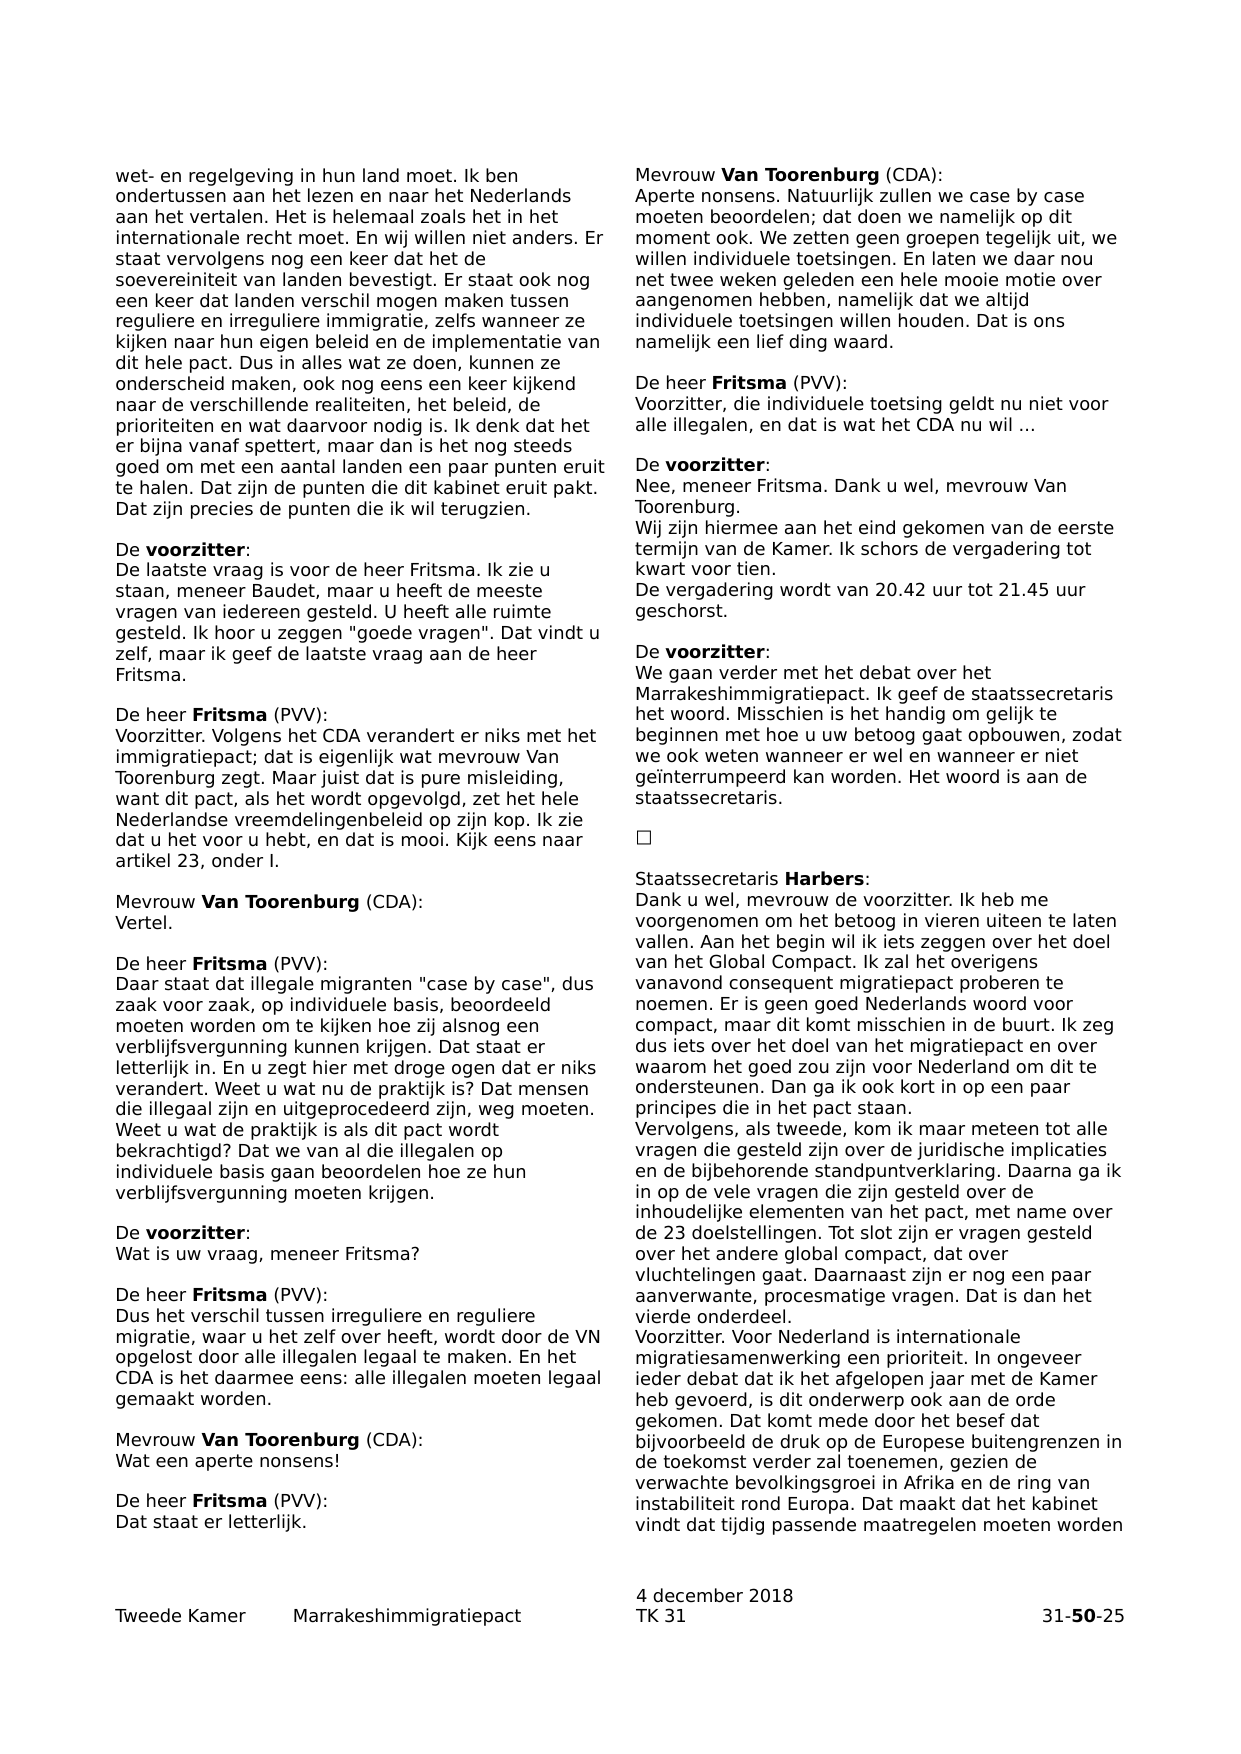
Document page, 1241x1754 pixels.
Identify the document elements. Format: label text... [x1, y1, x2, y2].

text De vergadering wordt van 20.42 uur tot 21.45 uur geschorst. [635, 580, 1125, 622]
text Dank u wel, mevrouw de voorzitter. Ik heb me voorgenomen om het betoog in vieren uiteen te laten vallen. Aan het begin wil ik iets zeggen over het doel van het Global Compact. Ik zal het overigens vanavond consequent migratiepact proberen te noemen. Er is geen goed Nederlands woord voor compact, maar dit komt misschien in de buurt. Ik zeg dus iets over het doel van het migratiepact en over waarom het goed zou zijn voor Nederland om dit te ondersteunen. Dan ga ik ook kort in op een paar principes die in het pact staan. [635, 890, 1125, 1119]
text De heer Fritsma (PVV): [115, 1491, 605, 1512]
text De voorzitter: [115, 539, 605, 560]
text Wat is uw vraag, meneer Fritsma? [115, 1244, 605, 1265]
text Mevrouw Van Toorenburg (CDA): [635, 165, 1125, 186]
text De voorzitter: [635, 642, 1125, 662]
text Daar staat dat illegale migranten "case by case", dus zaak voor zaak, op individuele basis, beoordeeld moeten worden om te kijken hoe zij alsnog een verblijfsvergunning kunnen krijgen. Dat staat er letterlijk in. En u zegt hier met droge ogen dat er niks verandert. Weet u wat nu de praktijk is? Dat mensen die illegaal zijn en uitgeprocedeerd zijn, weg moeten. Weet u wat de praktijk is als dit pact wordt bekrachtigd? Dat we van al die illegalen op individuele basis gaan beoordelen hoe ze hun verblijfsvergunning moeten krijgen. [115, 974, 605, 1203]
text De voorzitter: [635, 455, 1125, 476]
text Dat staat er letterlijk. [115, 1512, 605, 1533]
text Wat een aperte nonsens! [115, 1450, 605, 1471]
text De heer Fritsma (PVV): [115, 1285, 605, 1306]
text Staatssecretaris Harbers: [635, 869, 1125, 890]
text Voorzitter. Volgens het CDA verandert er niks met het immigratiepact; dat is eigenlijk wat mevrouw Van Toorenburg zegt. Maar juist dat is pure misleiding, want dit pact, als het wordt opgevolgd, zet het hele Nederlandse vreemdelingenbeleid op zijn kop. Ik zie dat u het voor u hebt, en dat is mooi. Kijk eens naar artikel 23, onder I. [115, 726, 605, 872]
text We gaan verder met het debat over het Marrakeshimmigratiepact. Ik geef de staatssecretaris het woord. Misschien is het handig om gelijk te beginnen met hoe u uw betoog gaat opbouwen, zodat we ook weten wanneer er wel en wanneer er niet geïnterrumpeerd kan worden. Het woord is aan de staatssecretaris. [635, 662, 1125, 808]
text Mevrouw Van Toorenburg (CDA): [115, 892, 605, 912]
text Vertel. [115, 912, 605, 933]
text Aperte nonsens. Natuurlijk zullen we case by case moeten beoordelen; dat doen we namelijk op dit moment ook. We zetten geen groepen tegelijk uit, we willen individuele toetsingen. En laten we daar nou net twee weken geleden een hele mooie motie over aangenomen hebben, namelijk dat we altijd individuele toetsingen willen houden. Dat is ons namelijk een lief ding waard. [635, 186, 1125, 353]
text Vervolgens, als tweede, kom ik maar meteen tot alle vragen die gesteld zijn over de juridische implicaties en de bijbehorende standpuntverklaring. Daarna ga ik in op de vele vragen die zijn gesteld over de inhoudelijke elementen van het pact, met name over de 23 doelstellingen. Tot slot zijn er vragen gesteld over het andere global compact, dat over vluchtelingen gaat. Daarnaast zijn er nog een paar aanverwante, procesmatige vragen. Dat is dan het vierde onderdeel. [635, 1119, 1125, 1327]
text ⬜ [635, 828, 1125, 849]
text De heer Fritsma (PVV): [635, 373, 1125, 393]
text De laatste vraag is voor de heer Fritsma. Ik zie u staan, meneer Baudet, maar u heeft de meeste vragen van iedereen gesteld. U heeft alle ruimte gesteld. Ik hoor u zeggen "goede vragen". Dat vindt u zelf, maar ik geef de laatste vraag aan de heer Fritsma. [115, 560, 605, 685]
text Mevrouw Van Toorenburg (CDA): [115, 1430, 605, 1450]
text De heer Fritsma (PVV): [115, 953, 605, 974]
text Voorzitter. Voor Nederland is internationale migratiesamenwerking een prioriteit. In ongeveer ieder debat dat ik het afgelopen jaar met de Kamer heb gevoerd, is dit onderwerp ook aan de orde gekomen. Dat komt mede door het besef dat bijvoorbeeld de druk op de Europese buitengrenzen in de toekomst verder zal toenemen, gezien de verwachte bevolkingsgroei in Afrika en de ring van instabiliteit rond Europa. Dat maakt dat het kabinet vindt dat tijdig passende maatregelen moeten worden [635, 1327, 1125, 1536]
text Nee, meneer Fritsma. Dank u wel, mevrouw Van Toorenburg. [635, 476, 1125, 517]
text Wij zijn hiermee aan het eind gekomen van de eerste termijn van de Kamer. Ik schors de vergadering tot kwart voor tien. [635, 517, 1125, 580]
text wet- en regelgeving in hun land moet. Ik ben ondertussen aan het lezen en naar het Nederlands aan het vertalen. Het is helemaal zoals het in het internationale recht moet. En wij willen niet anders. Er staat vervolgens nog een keer dat het de soevereiniteit van landen bevestigt. Er staat ook nog een keer dat landen verschil mogen maken tussen reguliere en irreguliere immigratie, zelfs wanneer ze kijken naar hun eigen beleid en de implementatie van dit hele pact. Dus in alles wat ze doen, kunnen ze onderscheid maken, ook nog eens een keer kijkend naar de verschillende realiteiten, het beleid, de prioriteiten en wat daarvoor nodig is. Ik denk dat het er bijna vanaf spettert, maar dan is het nog steeds goed om met een aantal landen een paar punten eruit te halen. Dat zijn de punten die dit kabinet eruit pakt. Dat zijn precies de punten die ik wil terugzien. [115, 165, 605, 519]
text De voorzitter: [115, 1223, 605, 1244]
text Dus het verschil tussen irreguliere en reguliere migratie, waar u het zelf over heeft, wordt door de VN opgelost door alle illegalen legaal te maken. En het CDA is het daarmee eens: alle illegalen moeten legaal gemaakt worden. [115, 1306, 605, 1410]
text De heer Fritsma (PVV): [115, 705, 605, 726]
text Voorzitter, die individuele toetsing geldt nu niet voor alle illegalen, en dat is wat het CDA nu wil ... [635, 393, 1125, 435]
